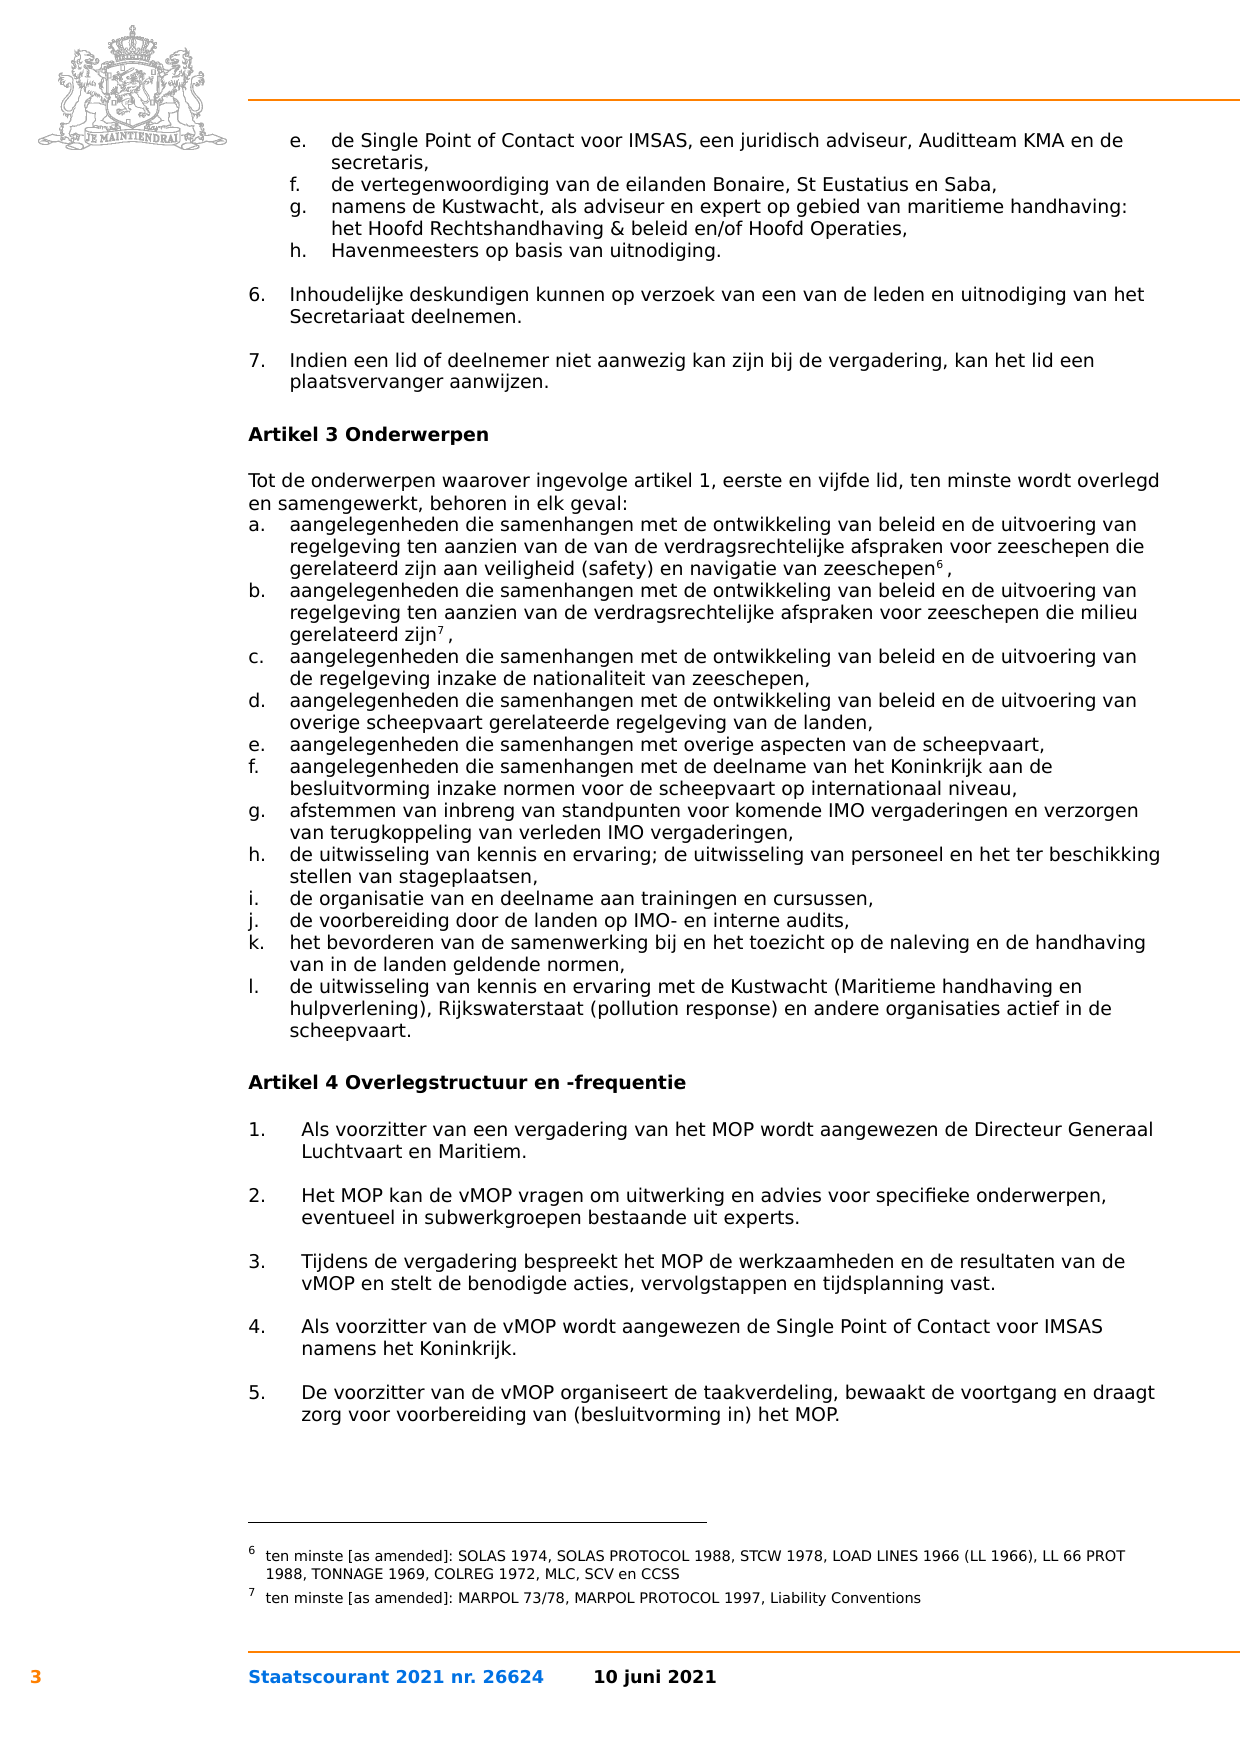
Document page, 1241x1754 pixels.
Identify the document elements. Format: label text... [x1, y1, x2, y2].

text e. aangelegenheden die samenhangen met overige aspecten van de scheepvaart, [248, 734, 1163, 756]
text k. het bevorderen van de samenwerking bij en het toezicht op de naleving en de handhaving van in de landen geldende normen, [248, 932, 1163, 976]
text i. de organisatie van en deelname aan trainingen en cursussen, [248, 888, 1163, 910]
text Tot de onderwerpen waarover ingevolge artikel 1, eerste en vijfde lid, ten minste wordt overlegd en samengewerkt, behoren in elk geval: [248, 470, 1163, 514]
text 2. Het MOP kan de vMOP vragen om uitwerking en advies voor specifieke onderwerpen, eventueel in subwerkgroepen bestaande uit experts. [248, 1185, 1163, 1229]
text h. Havenmeesters op basis van uitnodiging. [289, 240, 1163, 262]
text j. de voorbereiding door de landen op IMO- en interne audits, [248, 910, 1163, 932]
text c. aangelegenheden die samenhangen met de ontwikkeling van beleid en de uitvoering van de regelgeving inzake de nationaliteit van zeeschepen, [248, 646, 1163, 690]
text ten minste [as amended]: SOLAS 1974, SOLAS PROTOCOL 1988, STCW 1978, LOAD LINES 1966 (LL 1966), LL 66 PROT 1988, TONNAGE 1969, COLREG 1972, MLC, SCV en CCSS [248, 1544, 1163, 1583]
text d. aangelegenheden die samenhangen met de ontwikkeling van beleid en de uitvoering van overige scheepvaart gerelateerde regelgeving van de landen, [248, 690, 1163, 734]
text 6. Inhoudelijke deskundigen kunnen op verzoek van een van de leden en uitnodiging van het Secretariaat deelnemen. [248, 284, 1163, 328]
picture [38, 25, 227, 150]
text e. de Single Point of Contact voor IMSAS, een juridisch adviseur, Auditteam KMA en de secretaris, [289, 130, 1163, 174]
text 7. Indien een lid of deelnemer niet aanwezig kan zijn bij de vergadering, kan het lid een plaatsvervanger aanwijzen. [248, 349, 1163, 393]
text a. aangelegenheden die samenhangen met de ontwikkeling van beleid en de uitvoering van regelgeving ten aanzien van de van de verdragsrechtelijke afspraken voor zeeschepen die gerelateerd zijn aan veiligheid (safety) en navigatie van zeeschepen, [248, 514, 1163, 580]
text 5. De voorzitter van de vMOP organiseert de taakverdeling, bewaakt de voortgang en draagt zorg voor voorbereiding van (besluitvorming in) het MOP. [248, 1382, 1163, 1426]
text 1. Als voorzitter van een vergadering van het MOP wordt aangewezen de Directeur Generaal Luchtvaart en Maritiem. [248, 1119, 1163, 1163]
text 3. Tijdens de vergadering bespreekt het MOP de werkzaamheden en de resultaten van de vMOP en stelt de benodigde acties, vervolgstappen en tijdsplanning vast. [248, 1251, 1163, 1294]
text b. aangelegenheden die samenhangen met de ontwikkeling van beleid en de uitvoering van regelgeving ten aanzien van de verdragsrechtelijke afspraken voor zeeschepen die milieu gerelateerd zijn, [248, 580, 1163, 646]
text ten minste [as amended]: MARPOL 73/78, MARPOL PROTOCOL 1997, Liability Conventions [248, 1586, 1163, 1608]
text h. de uitwisseling van kennis en ervaring; de uitwisseling van personeel en het ter beschikking stellen van stageplaatsen, [248, 844, 1163, 888]
text f. de vertegenwoordiging van de eilanden Bonaire, St Eustatius en Saba, [289, 174, 1163, 196]
subtitle Artikel 4 Overlegstructuur en -frequentie [248, 1072, 1163, 1094]
text 4. Als voorzitter van de vMOP wordt aangewezen de Single Point of Contact voor IMSAS namens het Koninkrijk. [248, 1316, 1163, 1360]
text g. namens de Kustwacht, als adviseur en expert op gebied van maritieme handhaving: het Hoofd Rechtshandhaving & beleid en/of Hoofd Operaties, [289, 196, 1163, 240]
subtitle Artikel 3 Onderwerpen [248, 423, 1163, 445]
text f. aangelegenheden die samenhangen met de deelname van het Koninkrijk aan de besluitvorming inzake normen voor de scheepvaart op internationaal niveau, [248, 756, 1163, 800]
text g. afstemmen van inbreng van standpunten voor komende IMO vergaderingen en verzorgen van terugkoppeling van verleden IMO vergaderingen, [248, 800, 1163, 844]
text l. de uitwisseling van kennis en ervaring met de Kustwacht (Maritieme handhaving en hulpverlening), Rijkswaterstaat (pollution response) en andere organisaties actief in de scheepvaart. [248, 976, 1163, 1042]
